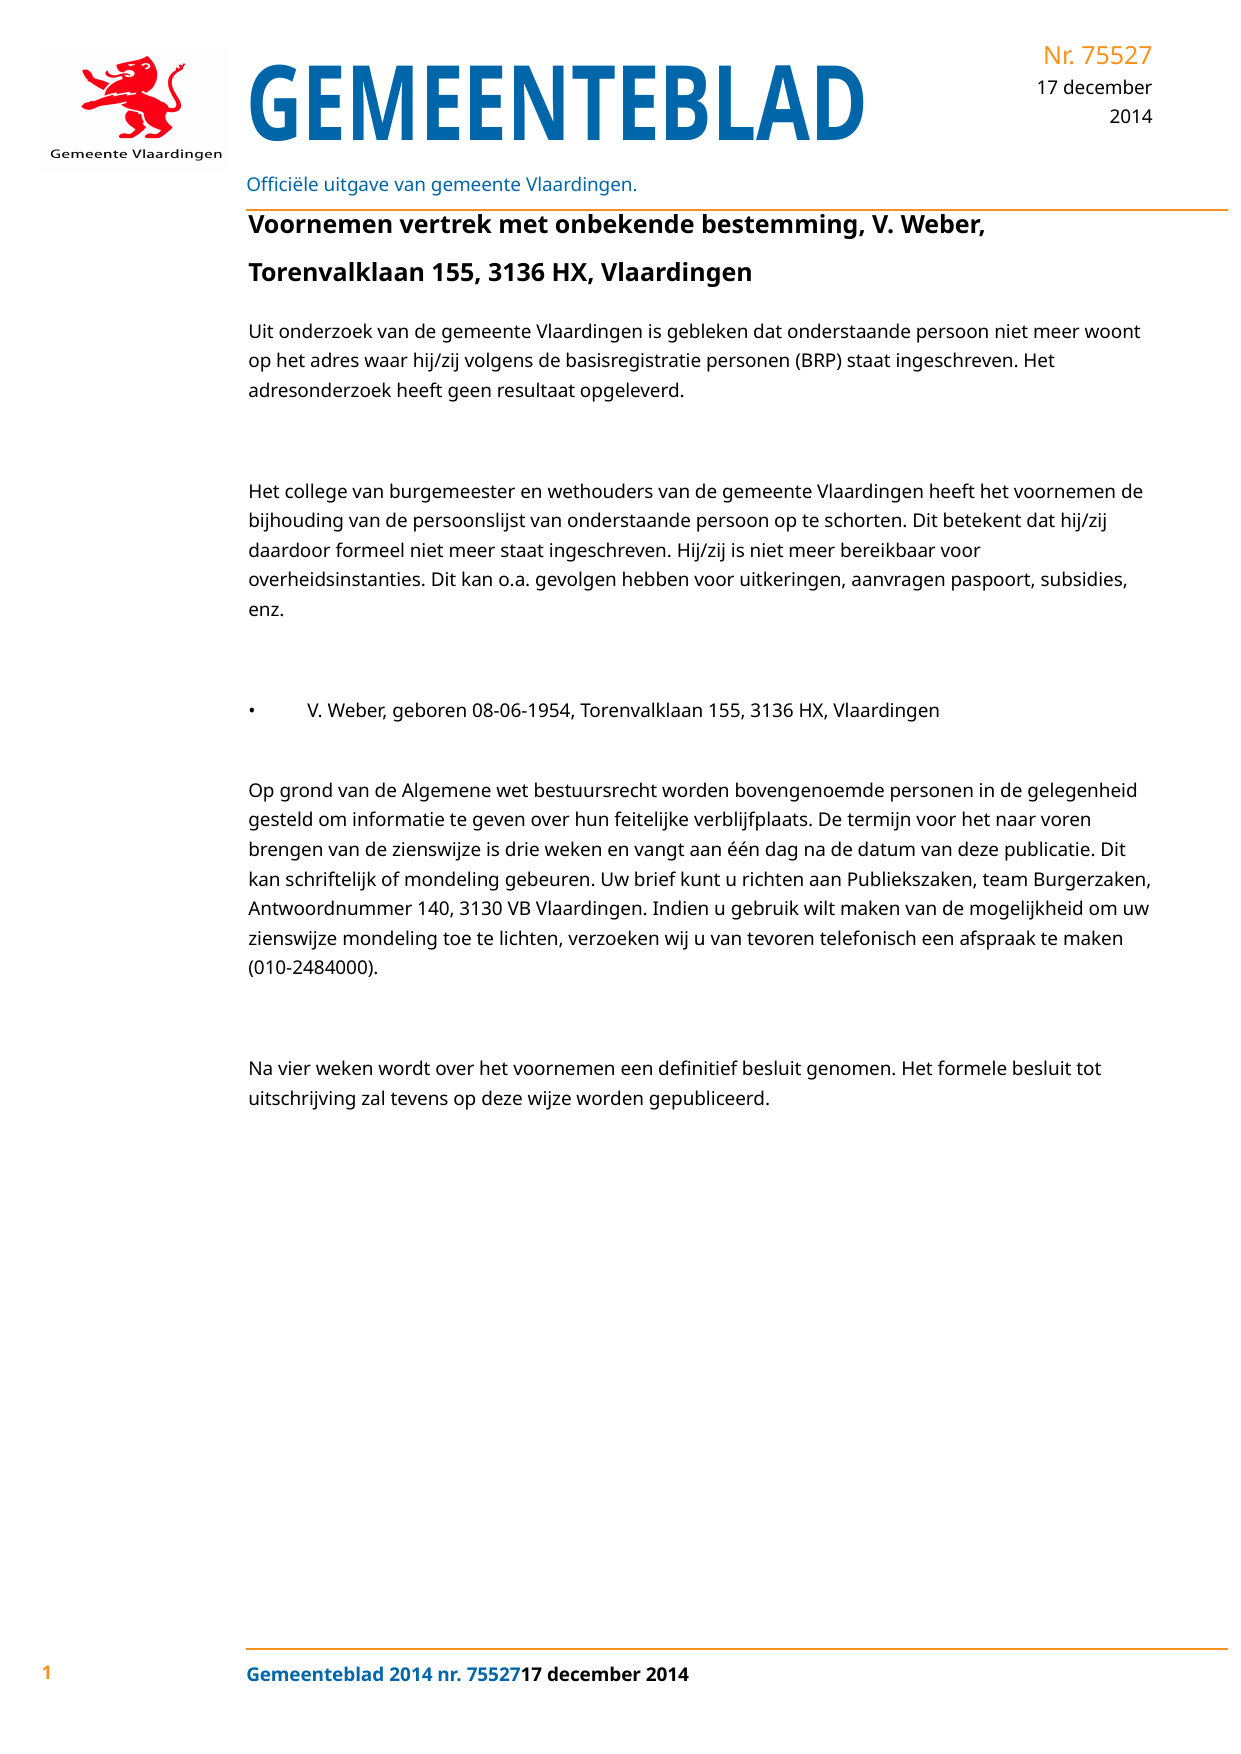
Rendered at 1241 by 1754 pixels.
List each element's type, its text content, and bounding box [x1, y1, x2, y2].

text Na vier weken wordt over het voornemen een definitief besluit genomen. Het formele besluit tot uitschrijving zal tevens op deze wijze worden gepubliceerd. [248, 1055, 1152, 1111]
text Op grond van de Algemene wet bestuursrecht worden bovengenoemde personen in de gelegenheid gesteld om informatie te geven over hun feitelijke verblijfplaats. De termijn voor het naar voren brengen van de zienswijze is drie weken en vangt aan één dag na de datum van deze publicatie. Dit kan schriftelijk of mondeling gebeuren. Uw brief kunt u richten aan Publiekszaken, team Burgerzaken, Antwoordnummer 140, 3130 VB Vlaardingen. Indien u gebruik wilt maken van de mogelijkheid om uw zienswijze mondeling toe te lichten, verzoeken wij u van tevoren telefonisch een afspraak te maken (010-2484000). [248, 777, 1152, 980]
text Voornemen vertrek met onbekende bestemming, V. Weber, Torenvalklaan 155, 3136 HX, Vlaardingen [248, 211, 1152, 288]
text Uit onderzoek van de gemeente Vlaardingen is gebleken dat onderstaande persoon niet meer woont op het adres waar hij/zij volgens de basisregistratie personen (BRP) staat ingeschreven. Het adresonderzoek heeft geen resultaat opgeleverd. [248, 318, 1152, 403]
text Het college van burgemeester en wethouders van de gemeente Vlaardingen heeft het voornemen de bijhouding van de persoonslijst van onderstaande persoon op te schorten. Dit betekent dat hij/zij daardoor formeel niet meer staat ingeschreven. Hij/zij is niet meer bereikbaar voor overheidsinstanties. Dit kan o.a. gevolgen hebben voor uitkeringen, aanvragen paspoort, subsidies, enz. [248, 478, 1152, 622]
picture [41, 47, 231, 172]
list V. Weber, geboren 08-06-1954, Torenvalklaan 155, 3136 HX, Vlaardingen [248, 697, 1152, 723]
